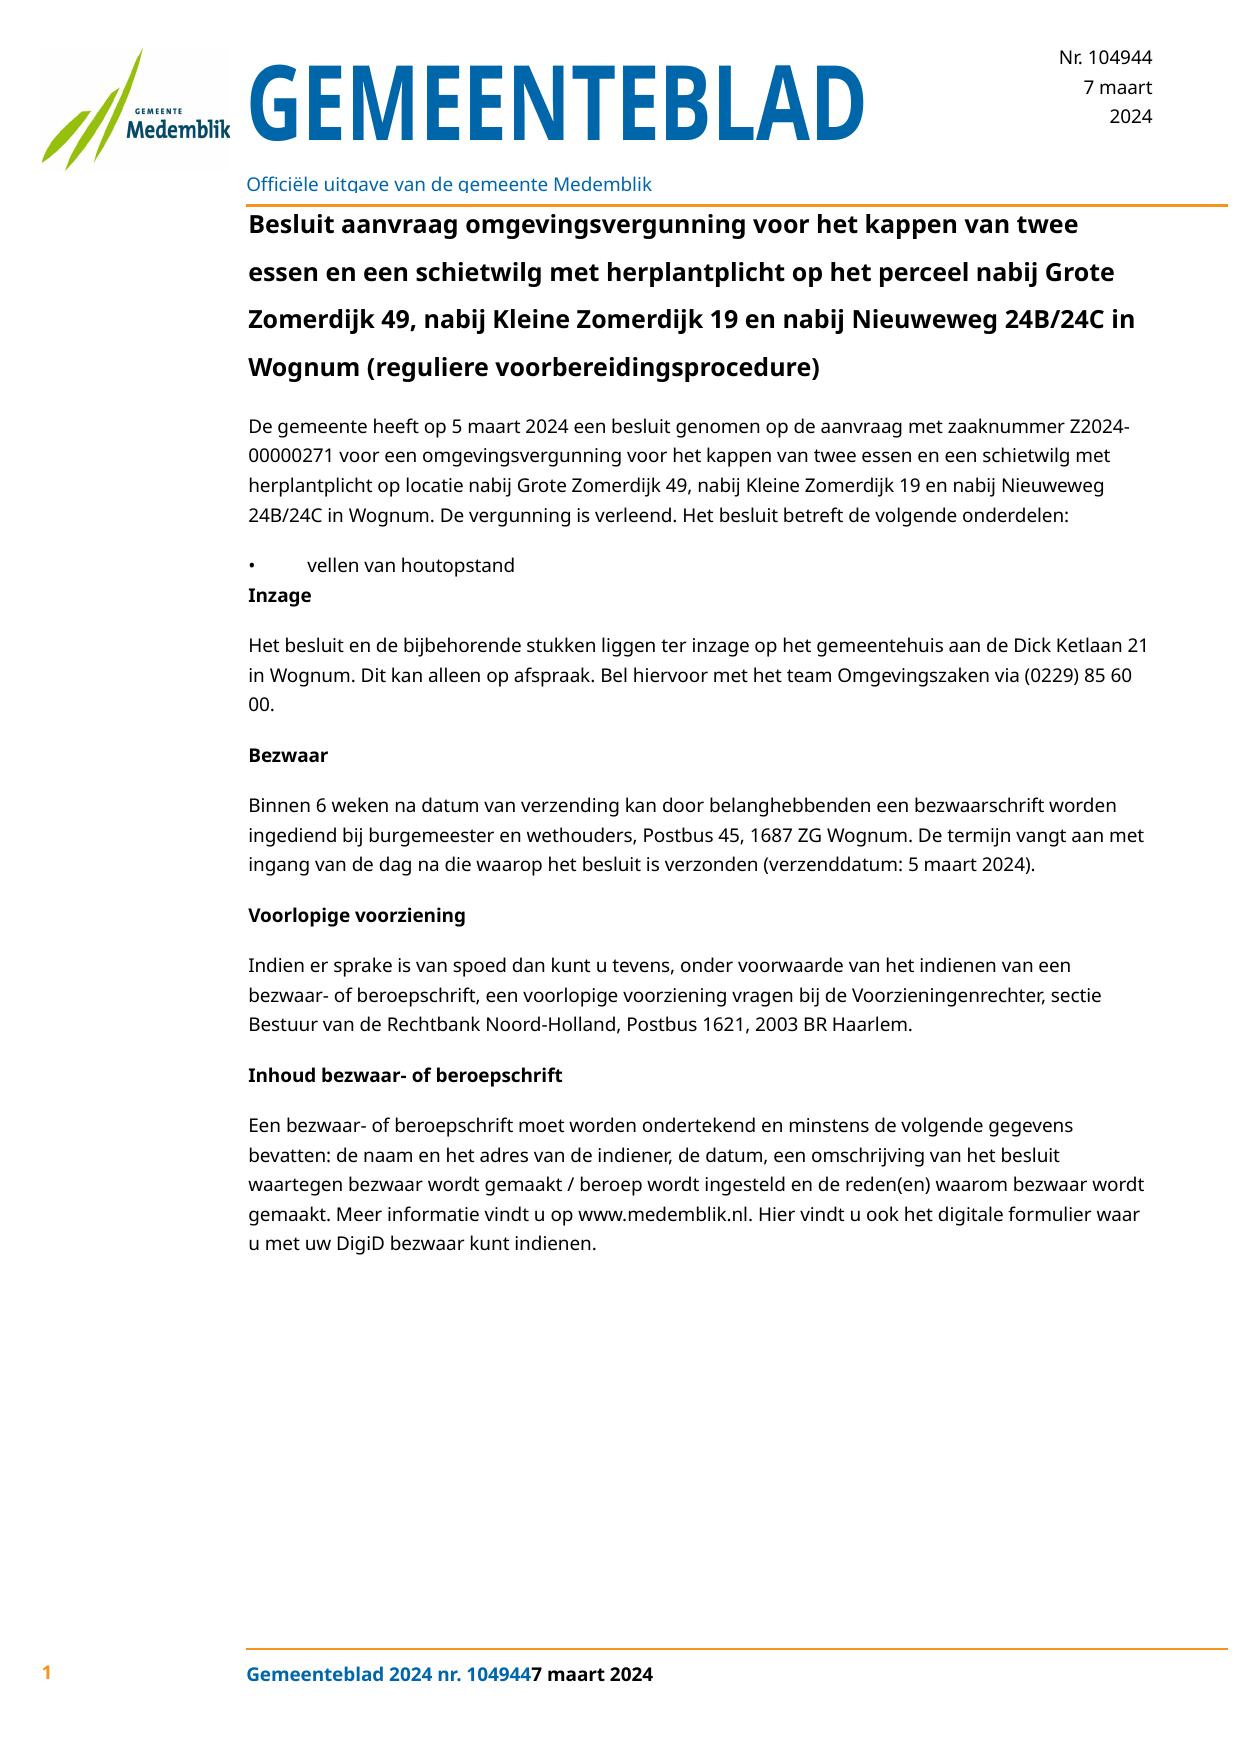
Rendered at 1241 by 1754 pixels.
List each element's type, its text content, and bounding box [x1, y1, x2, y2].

text Inzage [248, 582, 1152, 608]
text Binnen 6 weken na datum van verzending kan door belanghebbenden een bezwaarschrift worden ingediend bij burgemeester en wethouders, Postbus 45, 1687 ZG Wognum. De termijn vangt aan met ingang van de dag na die waarop het besluit is verzonden (verzenddatum: 5 maart 2024). [248, 792, 1152, 877]
text Een bezwaar- of beroepschrift moet worden ondertekend en minstens de volgende gegevens bevatten: de naam en het adres van de indiener, de datum, een omschrijving van het besluit waartegen bezwaar wordt gemaakt / beroep wordt ingesteld en de reden(en) waarom bezwaar wordt gemaakt. Meer informatie vindt u op www.medemblik.nl. Hier vindt u ook het digitale formulier waar u met uw DigiD bezwaar kunt indienen. [248, 1112, 1152, 1256]
text Besluit aanvraag omgevingsvergunning voor het kappen van twee essen en een schietwilg met herplantplicht op het perceel nabij Grote Zomerdijk 49, nabij Kleine Zomerdijk 19 en nabij Nieuweweg 24B/24C in Wognum (reguliere voorbereidingsprocedure) [248, 207, 1152, 384]
text Voorlopige voorziening [248, 902, 1152, 928]
text De gemeente heeft op 5 maart 2024 een besluit genomen op de aanvraag met zaaknummer Z2024-00000271 voor een omgevingsvergunning voor het kappen van twee essen en een schietwilg met herplantplicht op locatie nabij Grote Zomerdijk 49, nabij Kleine Zomerdijk 19 en nabij Nieuweweg 24B/24C in Wognum. De vergunning is verleend. Het besluit betreft de volgende onderdelen: [248, 413, 1152, 528]
picture [41, 47, 231, 172]
text Het besluit en de bijbehorende stukken liggen ter inzage op het gemeentehuis aan de Dick Ketlaan 21 in Wognum. Dit kan alleen op afspraak. Bel hiervoor met het team Omgevingszaken via (0229) 85 60 00. [248, 632, 1152, 717]
text Indien er sprake is van spoed dan kunt u tevens, onder voorwaarde van het indienen van een bezwaar- of beroepschrift, een voorlopige voorziening vragen bij de Voorzieningenrechter, sectie Bestuur van de Rechtbank Noord-Holland, Postbus 1621, 2003 BR Haarlem. [248, 952, 1152, 1037]
list vellen van houtopstand [248, 552, 1152, 578]
text Inhoud bezwaar- of beroepschrift [248, 1062, 1152, 1088]
text Bezwaar [248, 742, 1152, 768]
